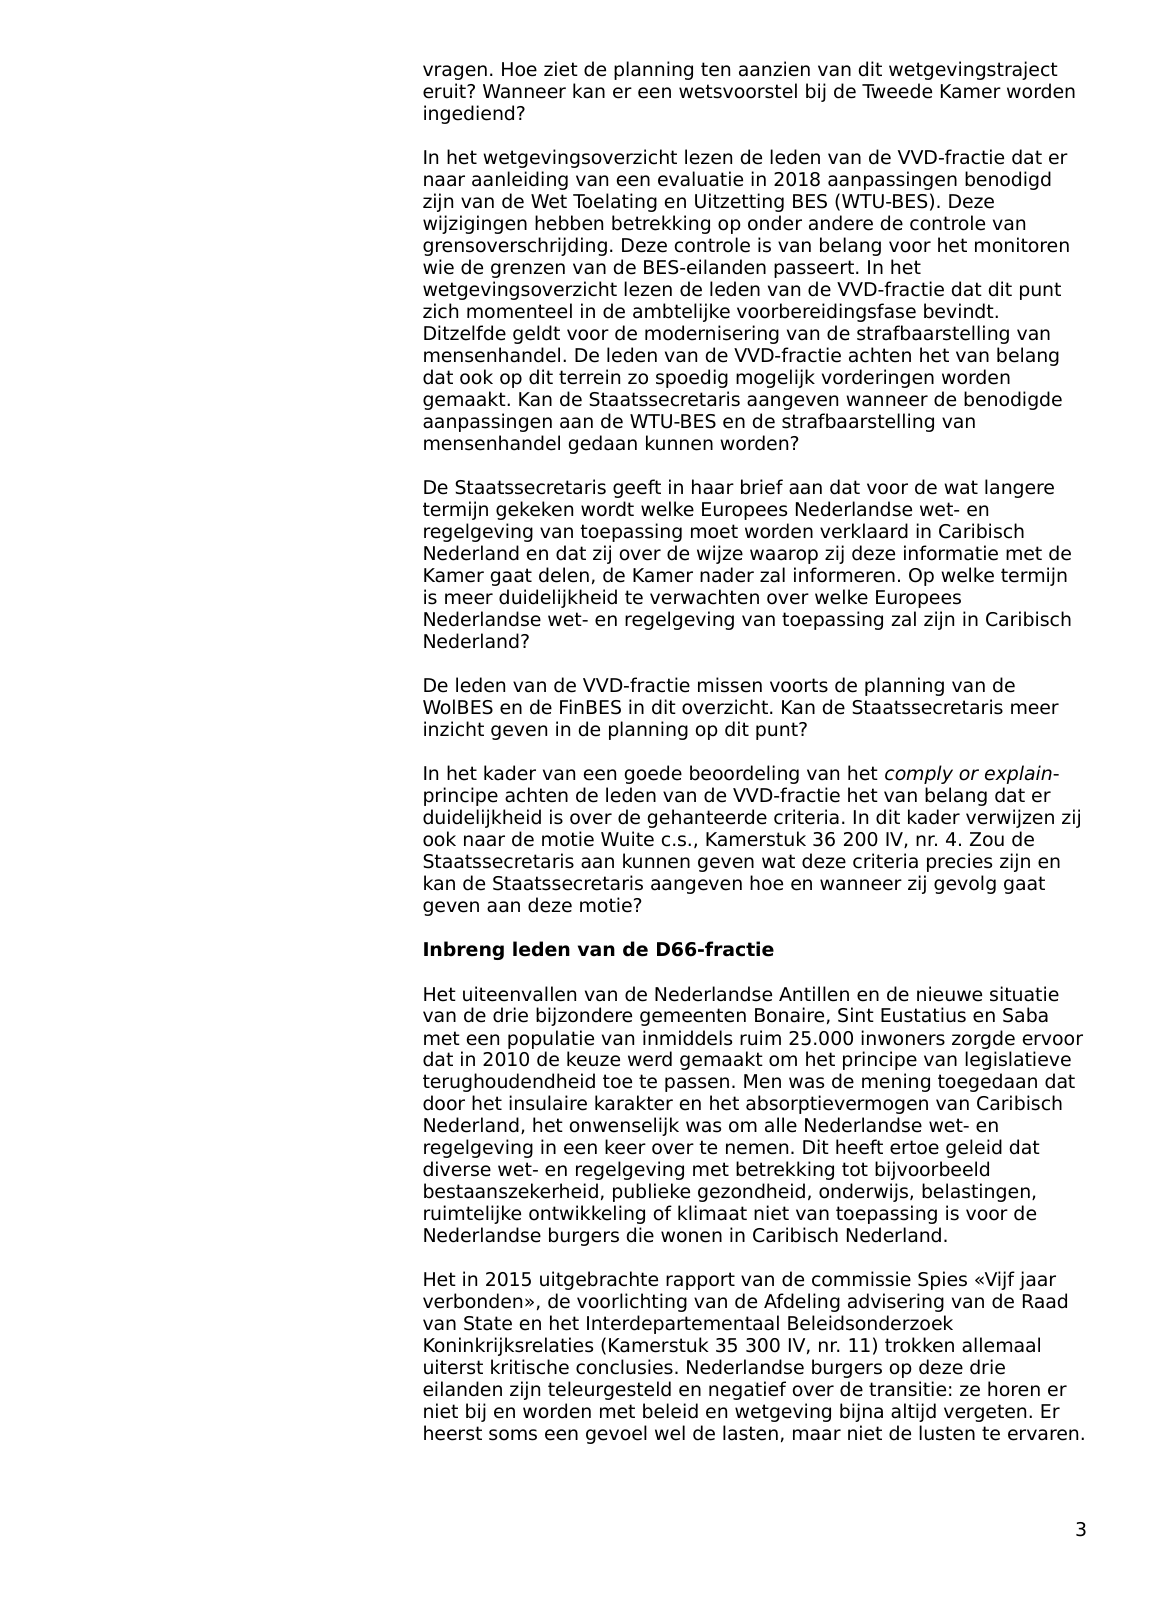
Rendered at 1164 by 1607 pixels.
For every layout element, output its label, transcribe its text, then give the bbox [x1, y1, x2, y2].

text Het in 2015 uitgebrachte rapport van de commissie Spies «Vijf jaar verbonden», de voorlichting van de Afdeling advisering van de Raad van State en het Interdepartementaal Beleidsonderzoek Koninkrijksrelaties (Kamerstuk 35 300 IV, nr. 11) trokken allemaal uiterst kritische conclusies. Nederlandse burgers op deze drie eilanden zijn teleurgesteld en negatief over de transitie: ze horen er niet bij en worden met beleid en wetgeving bijna altijd vergeten. Er heerst soms een gevoel wel de lasten, maar niet de lusten te ervaren. [422, 1269, 1087, 1445]
text vragen. Hoe ziet de planning ten aanzien van dit wetgevingstraject eruit? Wanneer kan er een wetsvoorstel bij de Tweede Kamer worden ingediend? [422, 59, 1087, 125]
text De leden van de VVD-fractie missen voorts de planning van de WolBES en de FinBES in dit overzicht. Kan de Staatssecretaris meer inzicht geven in de planning op dit punt? [422, 675, 1087, 741]
text Het uiteenvallen van de Nederlandse Antillen en de nieuwe situatie van de drie bijzondere gemeenten Bonaire, Sint Eustatius en Saba met een populatie van inmiddels ruim 25.000 inwoners zorgde ervoor dat in 2010 de keuze werd gemaakt om het principe van legislatieve terughoudendheid toe te passen. Men was de mening toegedaan dat door het insulaire karakter en het absorptievermogen van Caribisch Nederland, het onwenselijk was om alle Nederlandse wet- en regelgeving in een keer over te nemen. Dit heeft ertoe geleid dat diverse wet- en regelgeving met betrekking tot bijvoorbeeld bestaanszekerheid, publieke gezondheid, onderwijs, belastingen, ruimtelijke ontwikkeling of klimaat niet van toepassing is voor de Nederlandse burgers die wonen in Caribisch Nederland. [422, 983, 1087, 1247]
subtitle Inbreng leden van de D66-fractie [422, 939, 1087, 961]
text In het kader van een goede beoordeling van het comply or explain-principe achten de leden van de VVD-fractie het van belang dat er duidelijkheid is over de gehanteerde criteria. In dit kader verwijzen zij ook naar de motie Wuite c.s., Kamerstuk 36 200 IV, nr. 4. Zou de Staatssecretaris aan kunnen geven wat deze criteria precies zijn en kan de Staatssecretaris aangeven hoe en wanneer zij gevolg gaat geven aan deze motie? [422, 763, 1087, 917]
text In het wetgevingsoverzicht lezen de leden van de VVD-fractie dat er naar aanleiding van een evaluatie in 2018 aanpassingen benodigd zijn van de Wet Toelating en Uitzetting BES (WTU-BES). Deze wijzigingen hebben betrekking op onder andere de controle van grensoverschrijding. Deze controle is van belang voor het monitoren wie de grenzen van de BES-eilanden passeert. In het wetgevingsoverzicht lezen de leden van de VVD-fractie dat dit punt zich momenteel in de ambtelijke voorbereidingsfase bevindt. Ditzelfde geldt voor de modernisering van de strafbaarstelling van mensenhandel. De leden van de VVD-fractie achten het van belang dat ook op dit terrein zo spoedig mogelijk vorderingen worden gemaakt. Kan de Staatssecretaris aangeven wanneer de benodigde aanpassingen aan de WTU-BES en de strafbaarstelling van mensenhandel gedaan kunnen worden? [422, 147, 1087, 455]
text De Staatssecretaris geeft in haar brief aan dat voor de wat langere termijn gekeken wordt welke Europees Nederlandse wet- en regelgeving van toepassing moet worden verklaard in Caribisch Nederland en dat zij over de wijze waarop zij deze informatie met de Kamer gaat delen, de Kamer nader zal informeren. Op welke termijn is meer duidelijkheid te verwachten over welke Europees Nederlandse wet- en regelgeving van toepassing zal zijn in Caribisch Nederland? [422, 477, 1087, 653]
